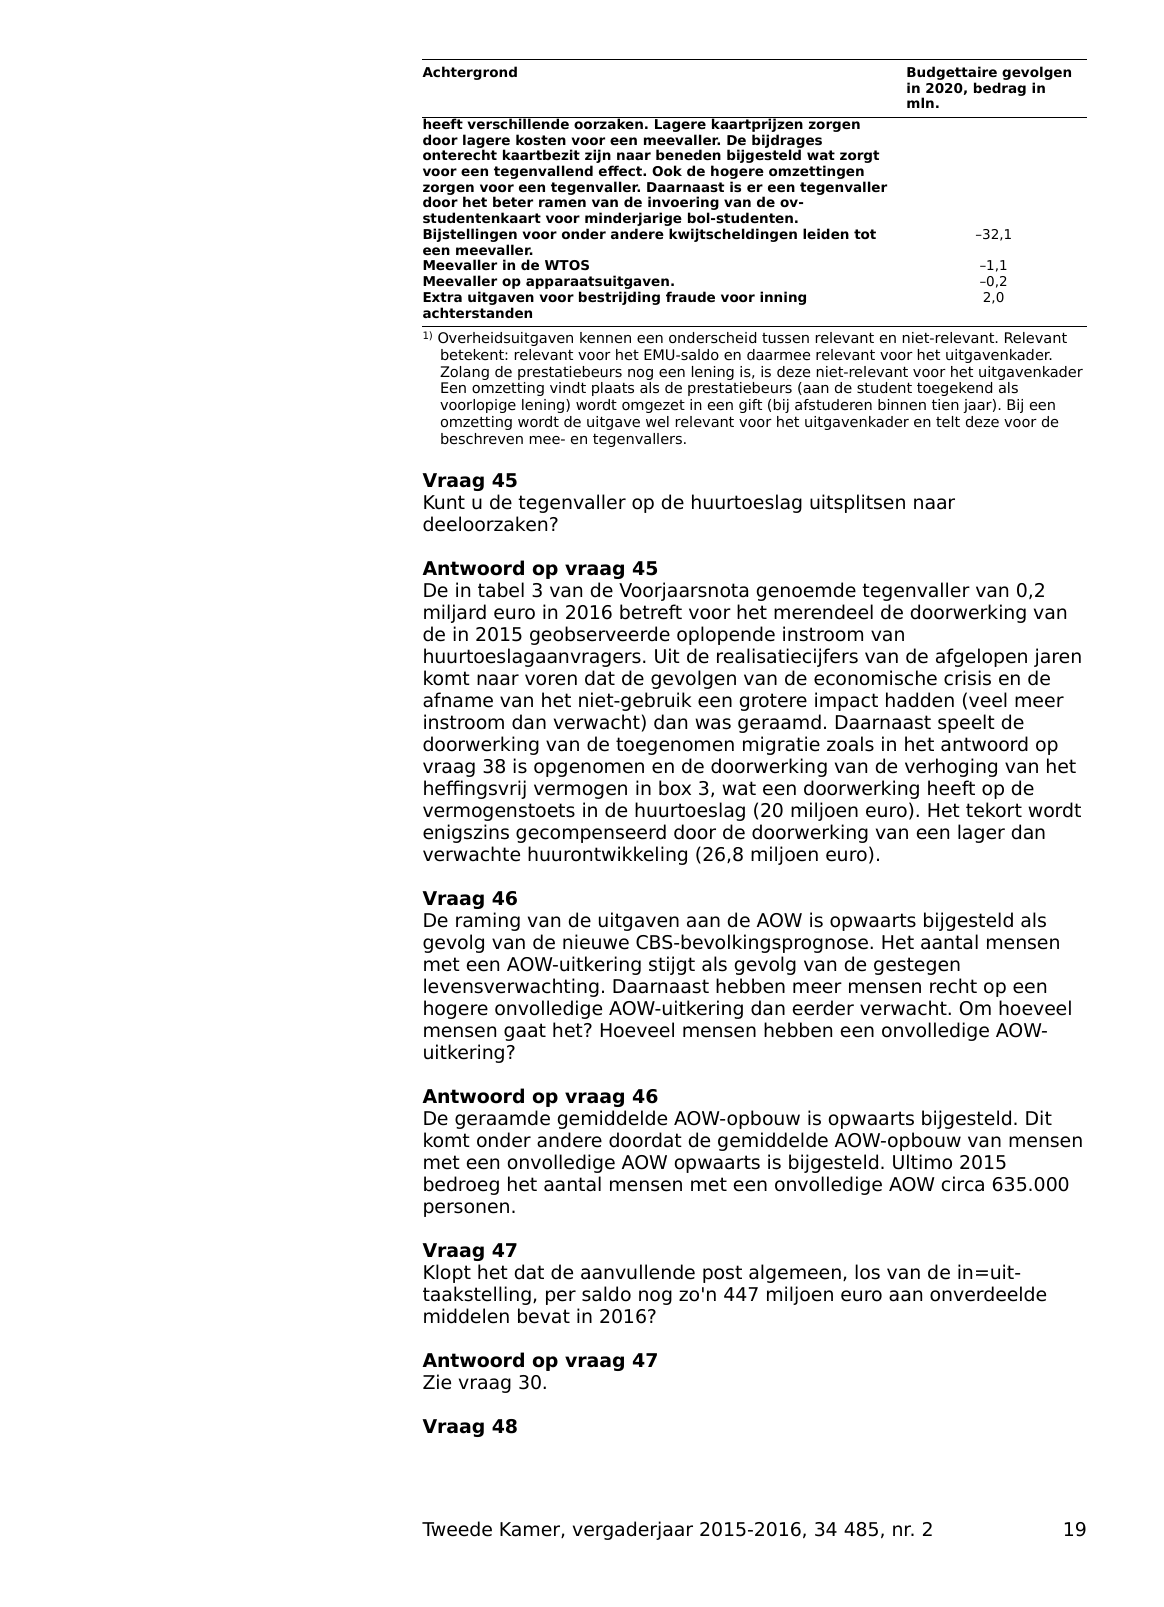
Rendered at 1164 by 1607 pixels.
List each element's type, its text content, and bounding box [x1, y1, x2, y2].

text Vraag 45 [422, 470, 1087, 492]
table_cell Meevaller op apparaatsuitgaven. [422, 274, 900, 290]
table_cell Extra uitgaven voor bestrijding fraude voor inning achterstanden [422, 290, 900, 326]
text Vraag 48 [422, 1416, 1087, 1438]
table_cell 2,0 [900, 290, 1087, 326]
text Kunt u de tegenvaller op de huurtoeslag uitsplitsen naar deeloorzaken? [422, 492, 1087, 536]
table_header Budgettaire gevolgen in 2020, bedrag in mln. [900, 60, 1087, 117]
table_header Achtergrond [422, 60, 900, 117]
text De raming van de uitgaven aan de AOW is opwaarts bijgesteld als gevolg van de nieuwe CBS-bevolkingsprognose. Het aantal mensen met een AOW-uitkering stijgt als gevolg van de gestegen levensverwachting. Daarnaast hebben meer mensen recht op een hogere onvolledige AOW-uitkering dan eerder verwacht. Om hoeveel mensen gaat het? Hoeveel mensen hebben een onvolledige AOW-uitkering? [422, 910, 1087, 1064]
table_cell Meevaller in de WTOS [422, 258, 900, 274]
text Antwoord op vraag 46 [422, 1086, 1087, 1108]
text Antwoord op vraag 45 [422, 558, 1087, 580]
text De geraamde gemiddelde AOW-opbouw is opwaarts bijgesteld. Dit komt onder andere doordat de gemiddelde AOW-opbouw van mensen met een onvolledige AOW opwaarts is bijgesteld. Ultimo 2015 bedroeg het aantal mensen met een onvolledige AOW circa 635.000 personen. [422, 1108, 1087, 1218]
text Antwoord op vraag 47 [422, 1350, 1087, 1372]
text Vraag 46 [422, 888, 1087, 910]
table_cell heeft verschillende oorzaken. Lagere kaartprijzen zorgen door lagere kosten voor een meevaller. De bijdrages onterecht kaartbezit zijn naar beneden bijgesteld wat zorgt voor een tegenvallend effect. Ook de hogere omzettingen zorgen voor een tegenvaller. Daarnaast is er een tegenvaller door het beter ramen van de invoering van de ov-studentenkaart voor minderjarige bol-studenten. [422, 118, 900, 227]
table_cell –1,1 [900, 258, 1087, 274]
text Zie vraag 30. [422, 1372, 1087, 1394]
table_cell 1) Overheidsuitgaven kennen een onderscheid tussen relevant en niet-relevant. Relevant betekent: relevant voor het EMU-saldo en daarmee relevant voor het uitgavenkader. Zolang de prestatiebeurs nog een lening is, is deze niet-relevant voor het uitgavenkader Een omzetting vindt plaats als de prestatiebeurs (aan de student toegekend als voorlopige lening) wordt omgezet in een gift (bij afstuderen binnen tien jaar). Bij een omzetting wordt de uitgave wel relevant voor het uitgavenkader en telt deze voor de beschreven mee- en tegenvallers. [422, 327, 1087, 448]
text Klopt het dat de aanvullende post algemeen, los van de in=uit-taakstelling, per saldo nog zo'n 447 miljoen euro aan onverdeelde middelen bevat in 2016? [422, 1262, 1087, 1328]
table_cell Bijstellingen voor onder andere kwijtscheldingen leiden tot een meevaller. [422, 227, 900, 258]
table_cell –32,1 [900, 227, 1087, 258]
table_cell [900, 118, 1087, 227]
text De in tabel 3 van de Voorjaarsnota genoemde tegenvaller van 0,2 miljard euro in 2016 betreft voor het merendeel de doorwerking van de in 2015 geobserveerde oplopende instroom van huurtoeslagaanvragers. Uit de realisatiecijfers van de afgelopen jaren komt naar voren dat de gevolgen van de economische crisis en de afname van het niet-gebruik een grotere impact hadden (veel meer instroom dan verwacht) dan was geraamd. Daarnaast speelt de doorwerking van de toegenomen migratie zoals in het antwoord op vraag 38 is opgenomen en de doorwerking van de verhoging van het heffingsvrij vermogen in box 3, wat een doorwerking heeft op de vermogenstoets in de huurtoeslag (20 miljoen euro). Het tekort wordt enigszins gecompenseerd door de doorwerking van een lager dan verwachte huurontwikkeling (26,8 miljoen euro). [422, 580, 1087, 866]
text Vraag 47 [422, 1240, 1087, 1262]
table_cell –0,2 [900, 274, 1087, 290]
